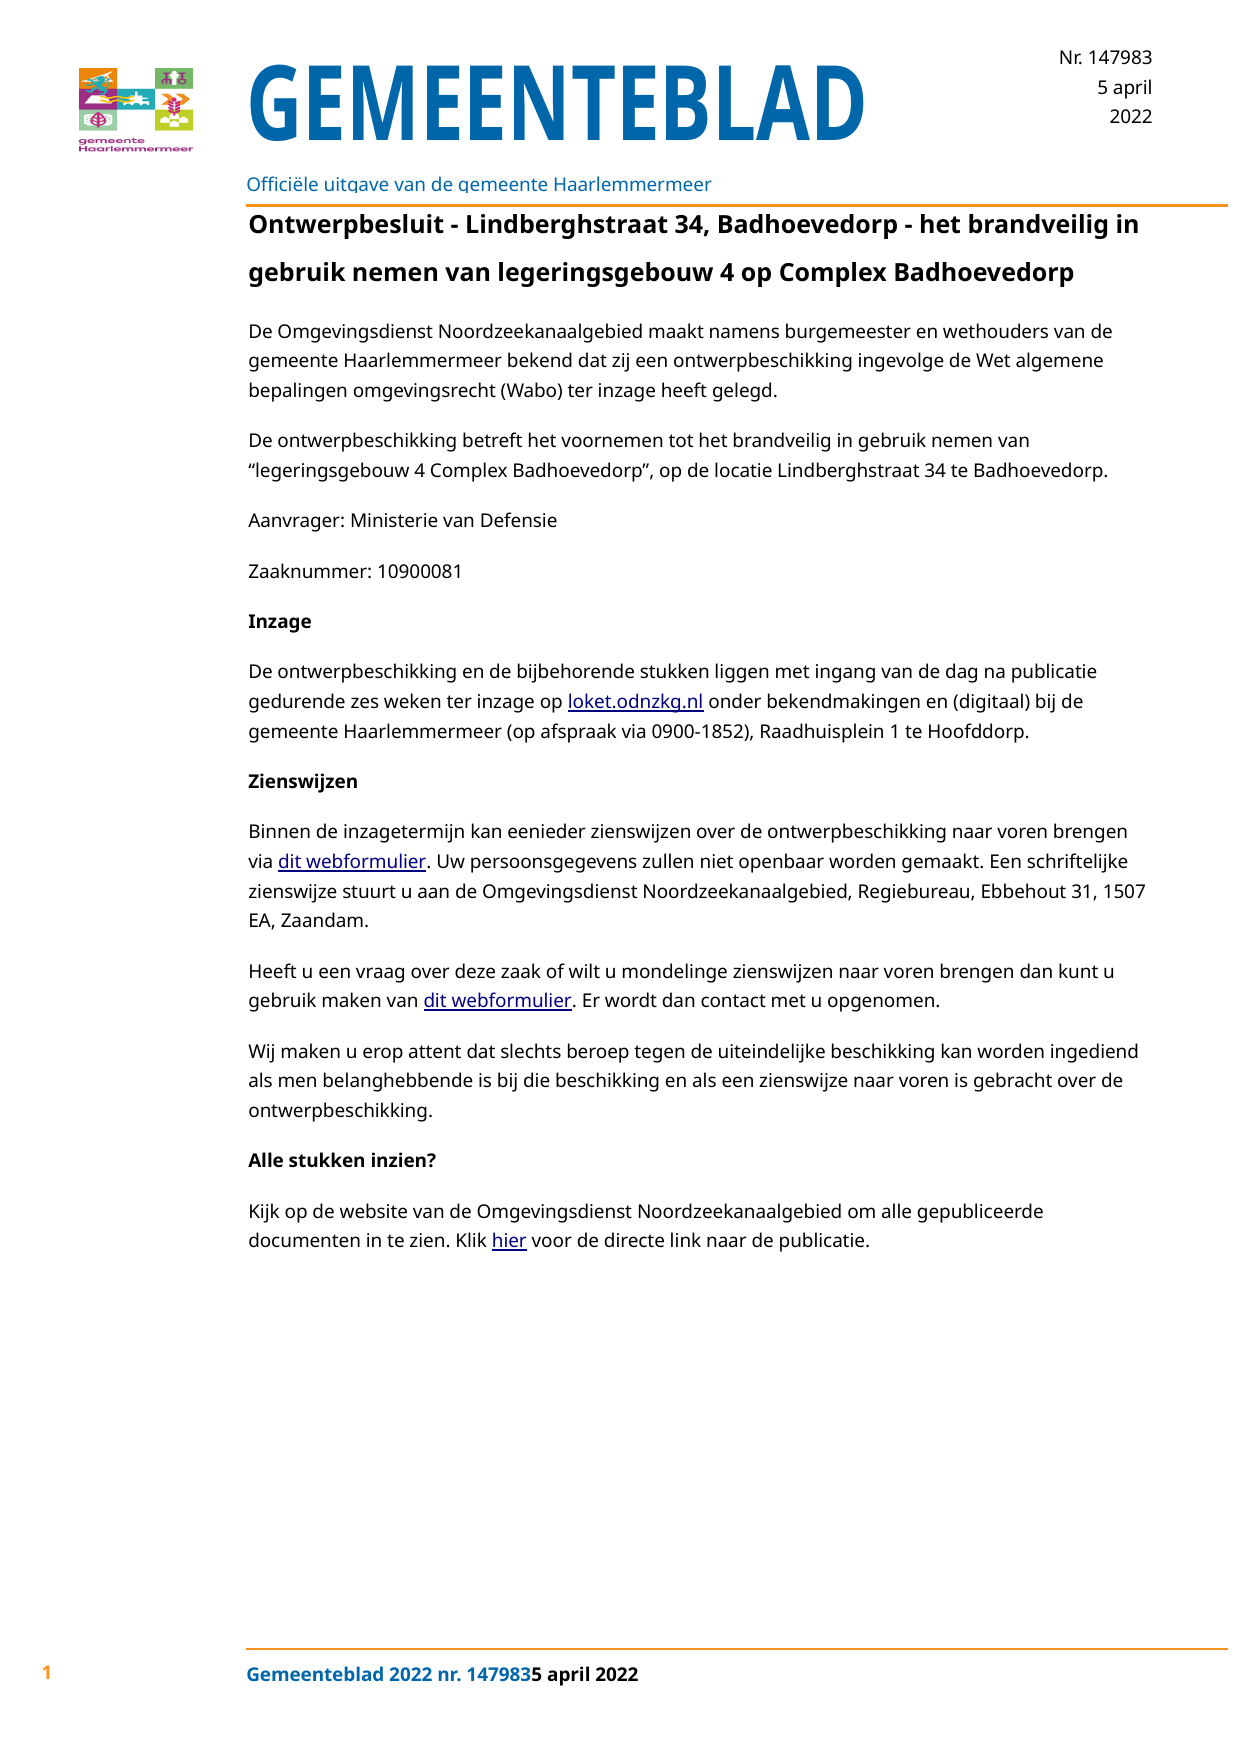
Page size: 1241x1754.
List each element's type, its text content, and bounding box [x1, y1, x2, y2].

text Alle stukken inzien? [248, 1147, 1152, 1173]
text Ontwerpbesluit - Lindberghstraat 34, Badhoevedorp - het brandveilig in gebruik nemen van legeringsgebouw 4 op Complex Badhoevedorp [248, 207, 1152, 288]
text De ontwerpbeschikking betreft het voornemen tot het brandveilig in gebruik nemen van “legeringsgebouw 4 Complex Badhoevedorp”, op de locatie Lindberghstraat 34 te Badhoevedorp. [248, 427, 1152, 483]
text Heeft u een vraag over deze zaak of wilt u mondelinge zienswijzen naar voren brengen dan kunt u gebruik maken van dit webformulier. Er wordt dan contact met u opgenomen. [248, 958, 1152, 1013]
text Binnen de inzagetermijn kan eenieder zienswijzen over de ontwerpbeschikking naar voren brengen via dit webformulier. Uw persoonsgegevens zullen niet openbaar worden gemaakt. Een schriftelijke zienswijze stuurt u aan de Omgevingsdienst Noordzeekanaalgebied, Regiebureau, Ebbehout 31, 1507 EA, Zaandam. [248, 819, 1152, 933]
text Zienswijzen [248, 768, 1152, 794]
text Zaaknummer: 10900081 [248, 558, 1152, 584]
text De ontwerpbeschikking en de bijbehorende stukken liggen met ingang van de dag na publicatie gedurende zes weken ter inzage op loket.odnzkg.nl onder bekendmakingen en (digitaal) bij de gemeente Haarlemmermeer (op afspraak via 0900-1852), Raadhuisplein 1 te Hoofddorp. [248, 659, 1152, 744]
text Kijk op de website van de Omgevingsdienst Noordzeekanaalgebied om alle gepubliceerde documenten in te zien. Klik hier voor de directe link naar de publicatie. [248, 1198, 1152, 1253]
text De Omgevingsdienst Noordzeekanaalgebied maakt namens burgemeester en wethouders van de gemeente Haarlemmermeer bekend dat zij een ontwerpbeschikking ingevolge de Wet algemene bepalingen omgevingsrecht (Wabo) ter inzage heeft gelegd. [248, 318, 1152, 403]
picture [41, 47, 231, 172]
text Wij maken u erop attent dat slechts beroep tegen de uiteindelijke beschikking kan worden ingediend als men belanghebbende is bij die beschikking en als een zienswijze naar voren is gebracht over de ontwerpbeschikking. [248, 1038, 1152, 1123]
text Aanvrager: Ministerie van Defensie [248, 507, 1152, 533]
text Inzage [248, 608, 1152, 634]
